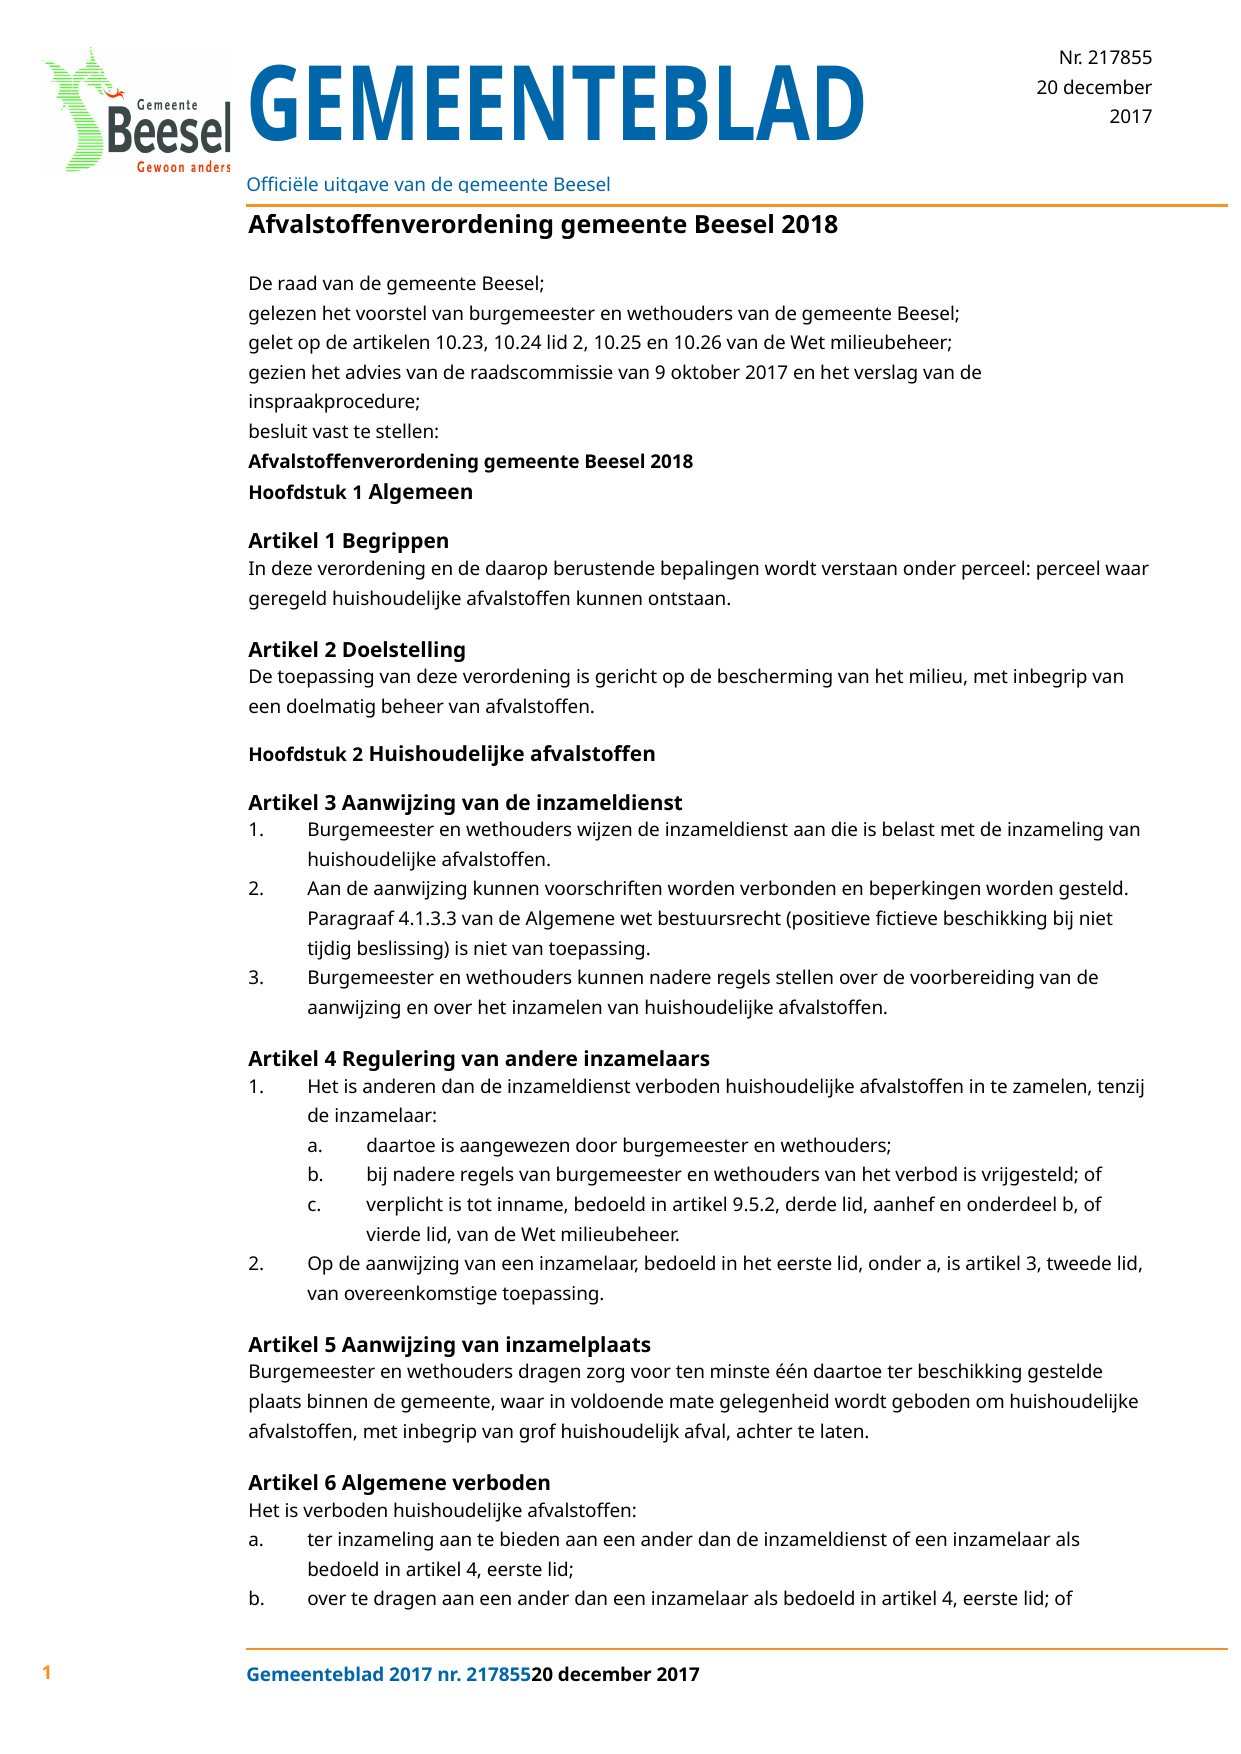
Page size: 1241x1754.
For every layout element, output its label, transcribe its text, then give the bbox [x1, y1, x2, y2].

text Artikel 3 Aanwijzing van de inzameldienst [248, 788, 1152, 816]
list over te dragen aan een ander dan een inzamelaar als bedoeld in artikel 4, eerste lid; of [248, 1586, 1152, 1611]
text Hoofdstuk 1 Algemeen [248, 477, 1152, 506]
text gelezen het voorstel van burgemeester en wethouders van de gemeente Beesel; [248, 300, 1152, 326]
list Het is anderen dan de inzameldienst verboden huishoudelijke afvalstoffen in te zamelen, tenzij de inzamelaar: [248, 1073, 1152, 1128]
list Op de aanwijzing van een inzamelaar, bedoeld in het eerste lid, onder a, is artikel 3, tweede lid, van overeenkomstige toepassing. [248, 1250, 1152, 1306]
text Artikel 1 Begrippen [248, 527, 1152, 555]
list bij nadere regels van burgemeester en wethouders van het verbod is vrijgesteld; of [307, 1162, 1152, 1187]
text Artikel 2 Doelstelling [248, 635, 1152, 663]
picture [41, 47, 231, 172]
list daartoe is aangewezen door burgemeester en wethouders; [307, 1132, 1152, 1158]
list verplicht is tot inname, bedoeld in artikel 9.5.2, derde lid, aanhef en onderdeel b, of vierde lid, van de Wet milieubeheer. [307, 1191, 1152, 1246]
list Burgemeester en wethouders wijzen de inzameldienst aan die is belast met de inzameling van huishoudelijke afvalstoffen. [248, 816, 1152, 872]
text De raad van de gemeente Beesel; [248, 270, 1152, 296]
text besluit vast te stellen: [248, 418, 1152, 444]
text Artikel 4 Regulering van andere inzamelaars [248, 1044, 1152, 1073]
text Hoofdstuk 2 Huishoudelijke afvalstoffen [248, 739, 1152, 767]
list Aan de aanwijzing kunnen voorschriften worden verbonden en beperkingen worden gesteld. Paragraaf 4.1.3.3 van de Algemene wet bestuursrecht (positieve fictieve beschikking bij niet tijdig beslissing) is niet van toepassing. [248, 876, 1152, 961]
text De toepassing van deze verordening is gericht op de bescherming van het milieu, met inbegrip van een doelmatig beheer van afvalstoffen. [248, 663, 1152, 719]
list ter inzameling aan te bieden aan een ander dan de inzameldienst of een inzamelaar als bedoeld in artikel 4, eerste lid; [248, 1526, 1152, 1582]
text Burgemeester en wethouders dragen zorg voor ten minste één daartoe ter beschikking gestelde plaats binnen de gemeente, waar in voldoende mate gelegenheid wordt geboden om huishoudelijke afvalstoffen, met inbegrip van grof huishoudelijk afval, achter te laten. [248, 1359, 1152, 1444]
text Het is verboden huishoudelijke afvalstoffen: [248, 1497, 1152, 1522]
text Afvalstoffenverordening gemeente Beesel 2018 [248, 448, 1152, 473]
text Afvalstoffenverordening gemeente Beesel 2018 [248, 207, 1152, 241]
text gezien het advies van de raadscommissie van 9 oktober 2017 en het verslag van de inspraakprocedure; [248, 359, 1152, 414]
text Artikel 5 Aanwijzing van inzamelplaats [248, 1330, 1152, 1359]
text Artikel 6 Algemene verboden [248, 1468, 1152, 1497]
text In deze verordening en de daarop berustende bepalingen wordt verstaan onder perceel: perceel waar geregeld huishoudelijke afvalstoffen kunnen ontstaan. [248, 555, 1152, 610]
text gelet op de artikelen 10.23, 10.24 lid 2, 10.25 en 10.26 van de Wet milieubeheer; [248, 329, 1152, 355]
list Burgemeester en wethouders kunnen nadere regels stellen over de voorbereiding van de aanwijzing en over het inzamelen van huishoudelijke afvalstoffen. [248, 964, 1152, 1020]
